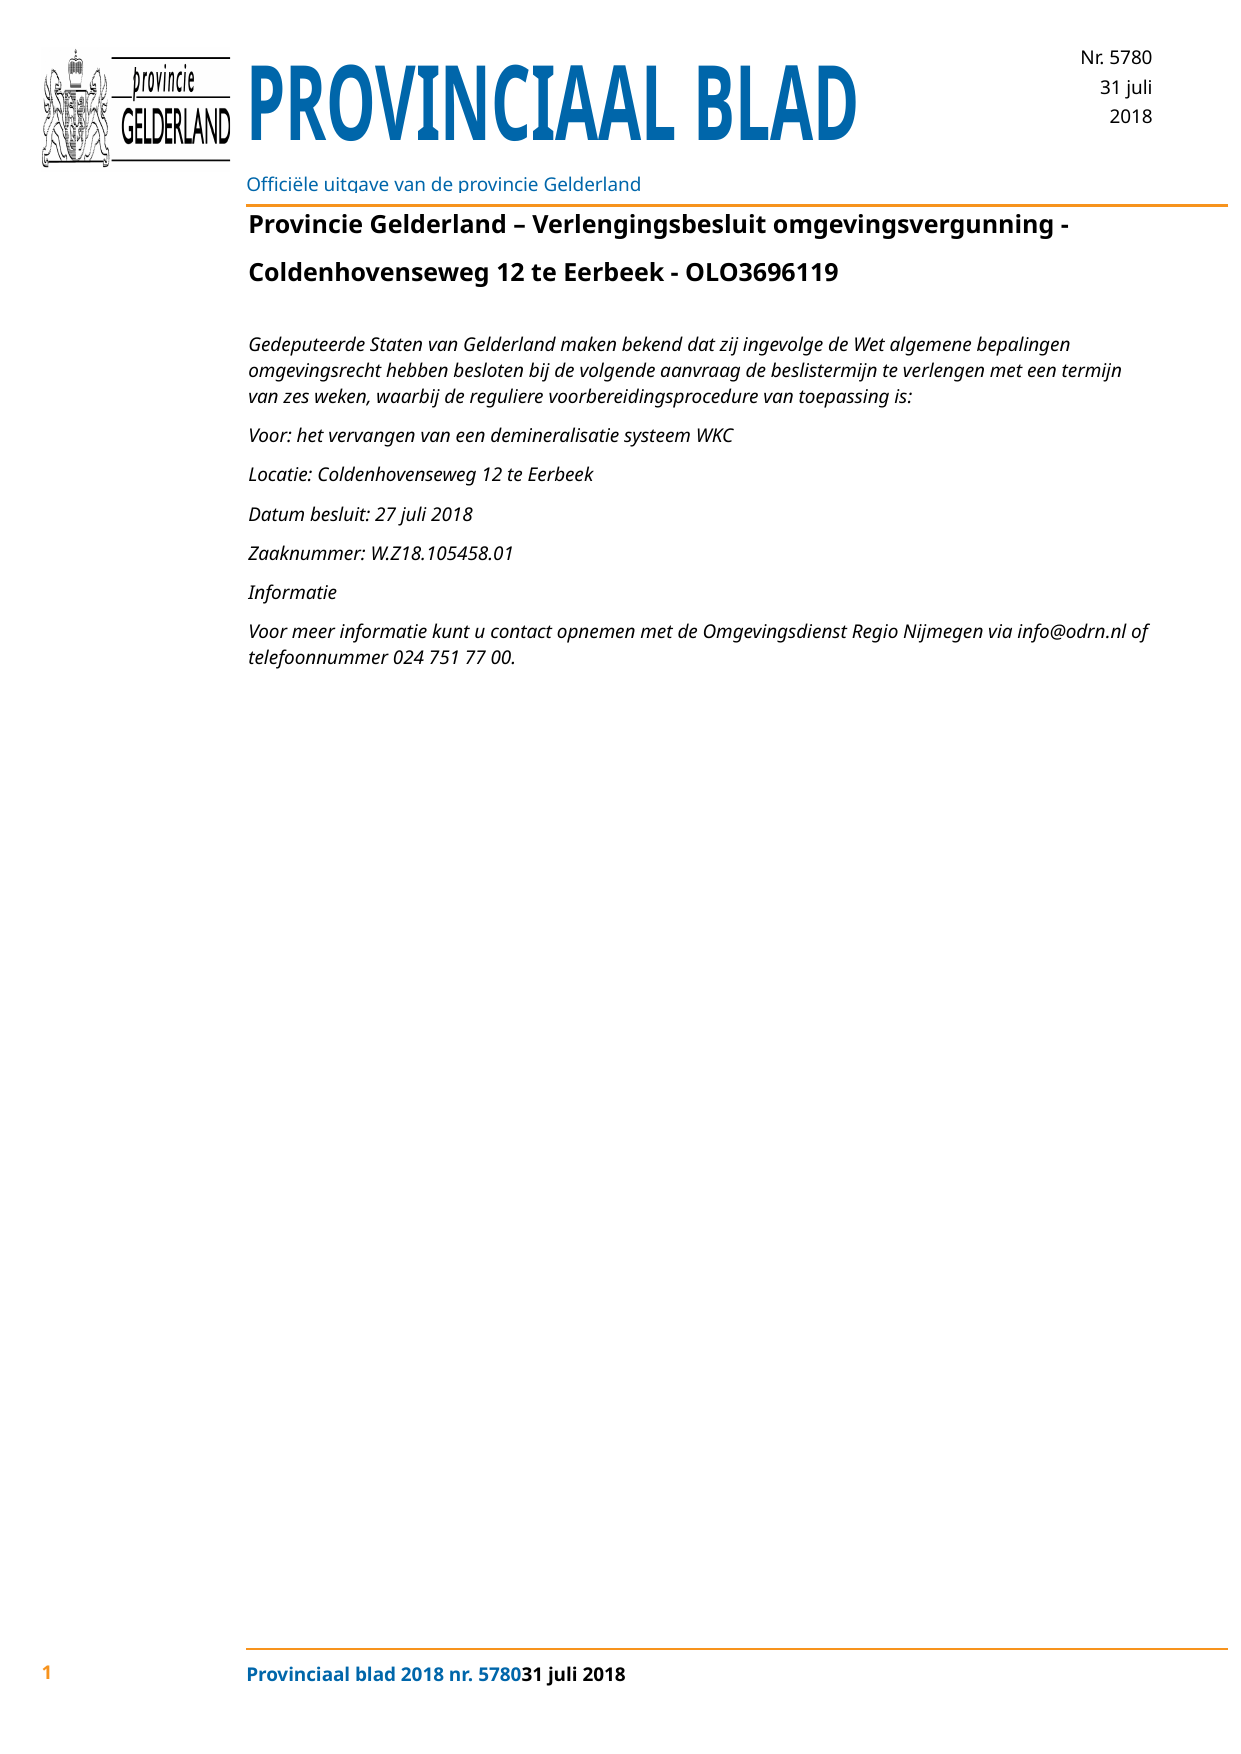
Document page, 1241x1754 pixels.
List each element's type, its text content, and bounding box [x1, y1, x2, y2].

text Zaaknummer: W.Z18.105458.01 [248, 540, 1152, 566]
text Provincie Gelderland – Verlengingsbesluit omgevingsvergunning - Coldenhovenseweg 12 te Eerbeek - OLO3696119 [248, 207, 1152, 288]
text Gedeputeerde Staten van Gelderland maken bekend dat zij ingevolge de Wet algemene bepalingen omgevingsrecht hebben besloten bij de volgende aanvraag de beslistermijn te verlengen met een termijn van zes weken, waarbij de reguliere voorbereidingsprocedure van toepassing is: [248, 331, 1152, 409]
text Locatie: Coldenhovenseweg 12 te Eerbeek [248, 461, 1152, 487]
picture [41, 47, 231, 172]
text Datum besluit: 27 juli 2018 [248, 501, 1152, 526]
text Voor: het vervangen van een demineralisatie systeem WKC [248, 422, 1152, 448]
text Voor meer informatie kunt u contact opnemen met de Omgevingsdienst Regio Nijmegen via info@odrn.nl of telefoonnummer 024 751 77 00. [248, 618, 1152, 670]
text Informatie [248, 579, 1152, 605]
